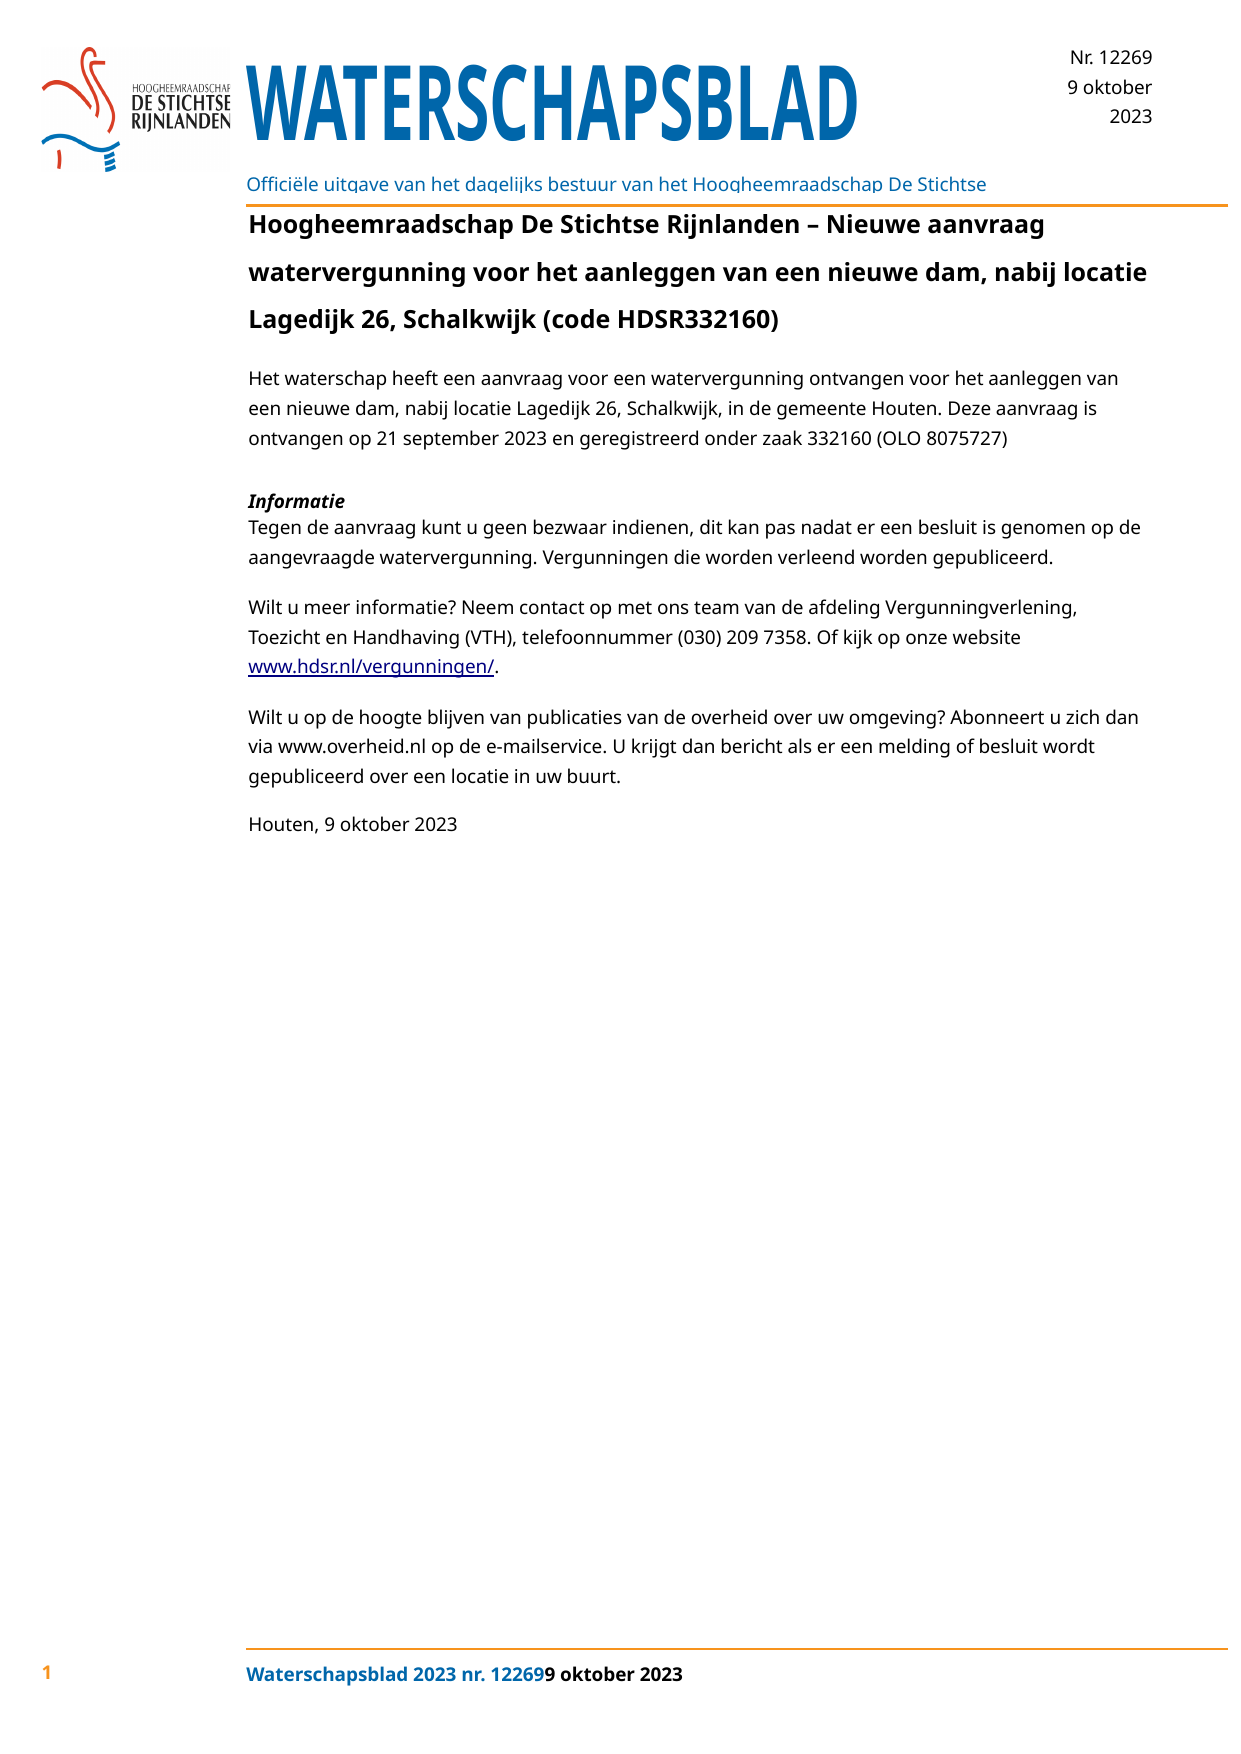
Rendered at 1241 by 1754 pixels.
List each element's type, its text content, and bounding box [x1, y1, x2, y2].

text Het waterschap heeft een aanvraag voor een watervergunning ontvangen voor het aanleggen van een nieuwe dam, nabij locatie Lagedijk 26, Schalkwijk, in de gemeente Houten. Deze aanvraag is ontvangen op 21 september 2023 en geregistreerd onder zaak 332160 (OLO 8075727) [248, 366, 1152, 450]
text Wilt u meer informatie? Neem contact op met ons team van de afdeling Vergunningverlening, Toezicht en Handhaving (VTH), telefoonnummer (030) 209 7358. Of kijk op onze website www.hdsr.nl/vergunningen/. [248, 594, 1152, 679]
text Hoogheemraadschap De Stichtse Rijnlanden – Nieuwe aanvraag watervergunning voor het aanleggen van een nieuwe dam, nabij locatie Lagedijk 26, Schalkwijk (code HDSR332160) [248, 207, 1152, 336]
picture [41, 47, 231, 172]
text Houten, 9 oktober 2023 [248, 811, 1152, 837]
text Wilt u op de hoogte blijven van publicaties van de overheid over uw omgeving? Abonneert u zich dan via www.overheid.nl op de e-mailservice. U krijgt dan bericht als er een melding of besluit wordt gepubliceerd over een locatie in uw buurt. [248, 704, 1152, 789]
text Tegen de aanvraag kunt u geen bezwaar indienen, dit kan pas nadat er een besluit is genomen op de aangevraagde watervergunning. Vergunningen die worden verleend worden gepubliceerd. [248, 514, 1152, 570]
text Informatie [248, 489, 1152, 514]
